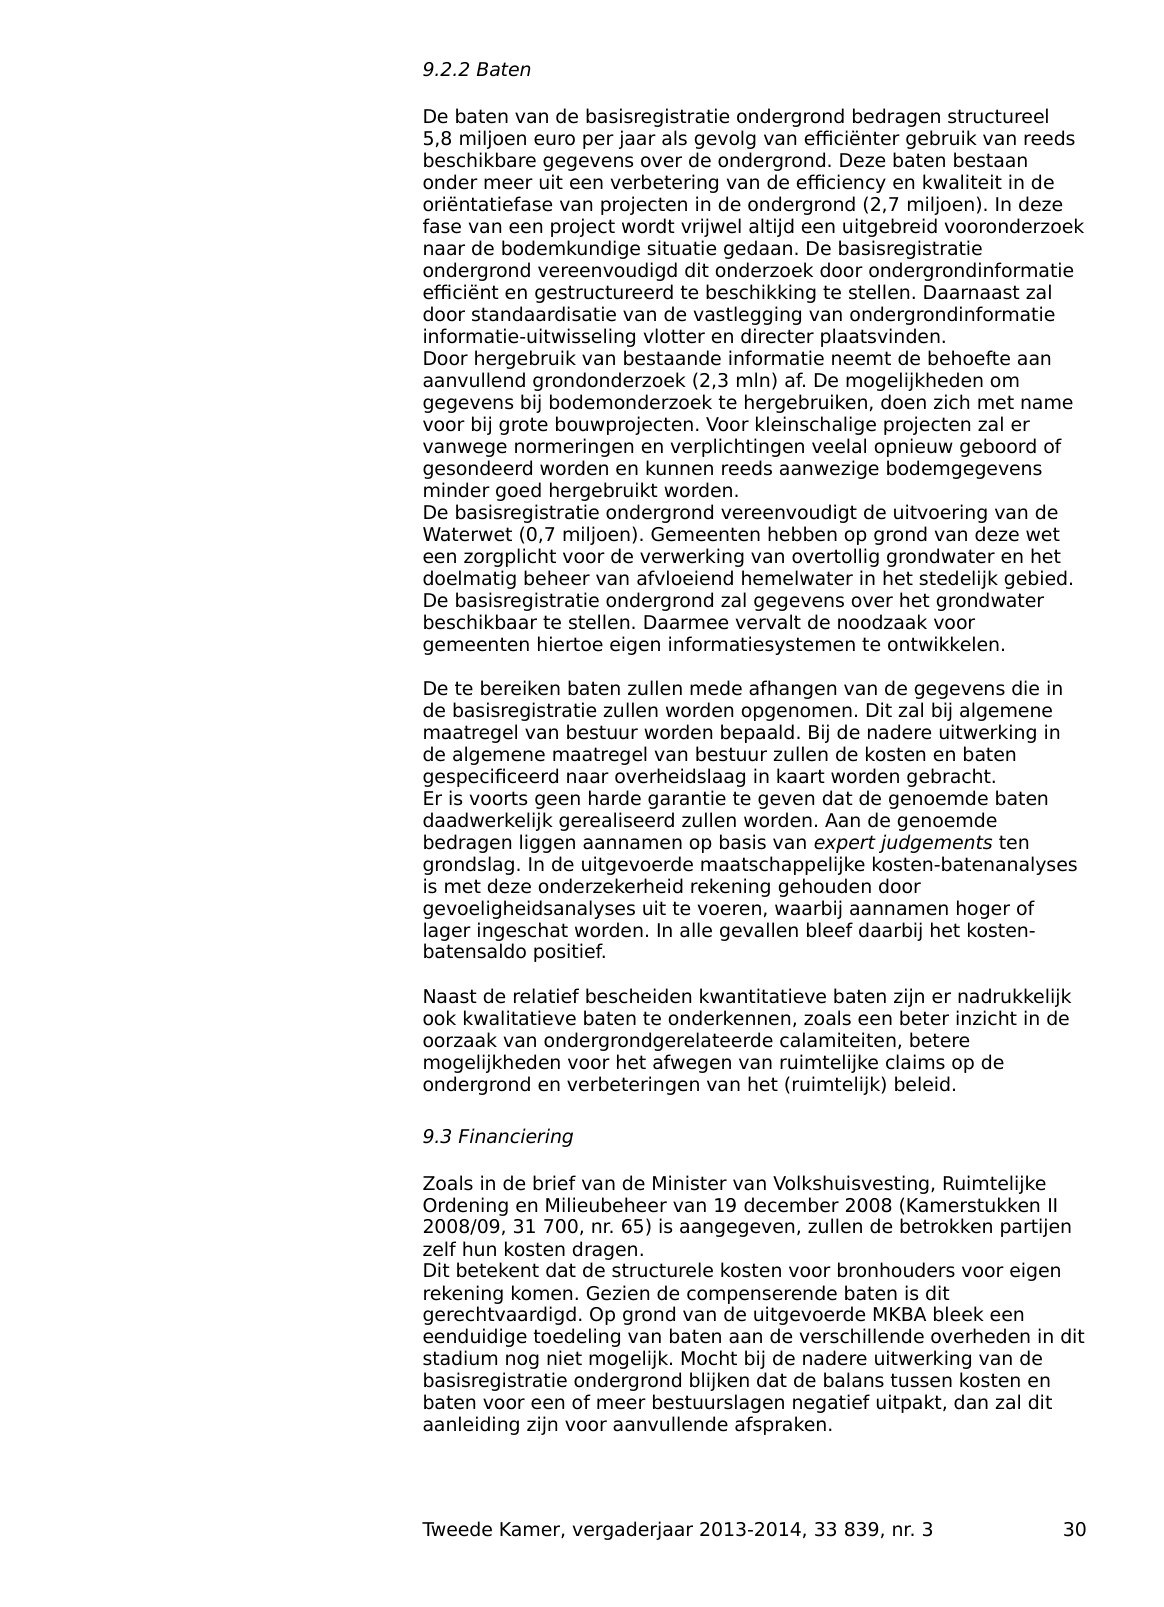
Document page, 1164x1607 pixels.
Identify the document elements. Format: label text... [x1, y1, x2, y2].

text Zoals in de brief van de Minister van Volkshuisvesting, Ruimtelijke Ordening en Milieubeheer van 19 december 2008 (Kamerstukken II 2008/09, 31 700, nr. 65) is aangegeven, zullen de betrokken partijen zelf hun kosten dragen. [422, 1172, 1087, 1260]
subtitle 9.3 Financiering [422, 1126, 1087, 1147]
text De baten van de basisregistratie ondergrond bedragen structureel 5,8 miljoen euro per jaar als gevolg van efficiënter gebruik van reeds beschikbare gegevens over de ondergrond. Deze baten bestaan onder meer uit een verbetering van de efficiency en kwaliteit in de oriëntatiefase van projecten in de ondergrond (2,7 miljoen). In deze fase van een project wordt vrijwel altijd een uitgebreid vooronderzoek naar de bodemkundige situatie gedaan. De basisregistratie ondergrond vereenvoudigd dit onderzoek door ondergrondinformatie efficiënt en gestructureerd te beschikking te stellen. Daarnaast zal door standaardisatie van de vastlegging van ondergrondinformatie informatie-uitwisseling vlotter en directer plaatsvinden. [422, 106, 1087, 348]
text Dit betekent dat de structurele kosten voor bronhouders voor eigen rekening komen. Gezien de compenserende baten is dit gerechtvaardigd. Op grond van de uitgevoerde MKBA bleek een eenduidige toedeling van baten aan de verschillende overheden in dit stadium nog niet mogelijk. Mocht bij de nadere uitwerking van de basisregistratie ondergrond blijken dat de balans tussen kosten en baten voor een of meer bestuurslagen negatief uitpakt, dan zal dit aanleiding zijn voor aanvullende afspraken. [422, 1260, 1087, 1436]
text De basisregistratie ondergrond vereenvoudigt de uitvoering van de Waterwet (0,7 miljoen). Gemeenten hebben op grond van deze wet een zorgplicht voor de verwerking van overtollig grondwater en het doelmatig beheer van afvloeiend hemelwater in het stedelijk gebied. De basisregistratie ondergrond zal gegevens over het grondwater beschikbaar te stellen. Daarmee vervalt de noodzaak voor gemeenten hiertoe eigen informatiesystemen te ontwikkelen. [422, 502, 1087, 656]
text Door hergebruik van bestaande informatie neemt de behoefte aan aanvullend grondonderzoek (2,3 mln) af. De mogelijkheden om gegevens bij bodemonderzoek te hergebruiken, doen zich met name voor bij grote bouwprojecten. Voor kleinschalige projecten zal er vanwege normeringen en verplichtingen veelal opnieuw geboord of gesondeerd worden en kunnen reeds aanwezige bodemgegevens minder goed hergebruikt worden. [422, 348, 1087, 502]
subtitle 9.2.2 Baten [422, 59, 1087, 81]
text De te bereiken baten zullen mede afhangen van de gegevens die in de basisregistratie zullen worden opgenomen. Dit zal bij algemene maatregel van bestuur worden bepaald. Bij de nadere uitwerking in de algemene maatregel van bestuur zullen de kosten en baten gespecificeerd naar overheidslaag in kaart worden gebracht. [422, 678, 1087, 788]
text Er is voorts geen harde garantie te geven dat de genoemde baten daadwerkelijk gerealiseerd zullen worden. Aan de genoemde bedragen liggen aannamen op basis van expert judgements ten grondslag. In de uitgevoerde maatschappelijke kosten-batenanalyses is met deze onderzekerheid rekening gehouden door gevoeligheidsanalyses uit te voeren, waarbij aannamen hoger of lager ingeschat worden. In alle gevallen bleef daarbij het kosten-batensaldo positief. [422, 788, 1087, 963]
text Naast de relatief bescheiden kwantitatieve baten zijn er nadrukkelijk ook kwalitatieve baten te onderkennen, zoals een beter inzicht in de oorzaak van ondergrondgerelateerde calamiteiten, betere mogelijkheden voor het afwegen van ruimtelijke claims op de ondergrond en verbeteringen van het (ruimtelijk) beleid. [422, 986, 1087, 1096]
